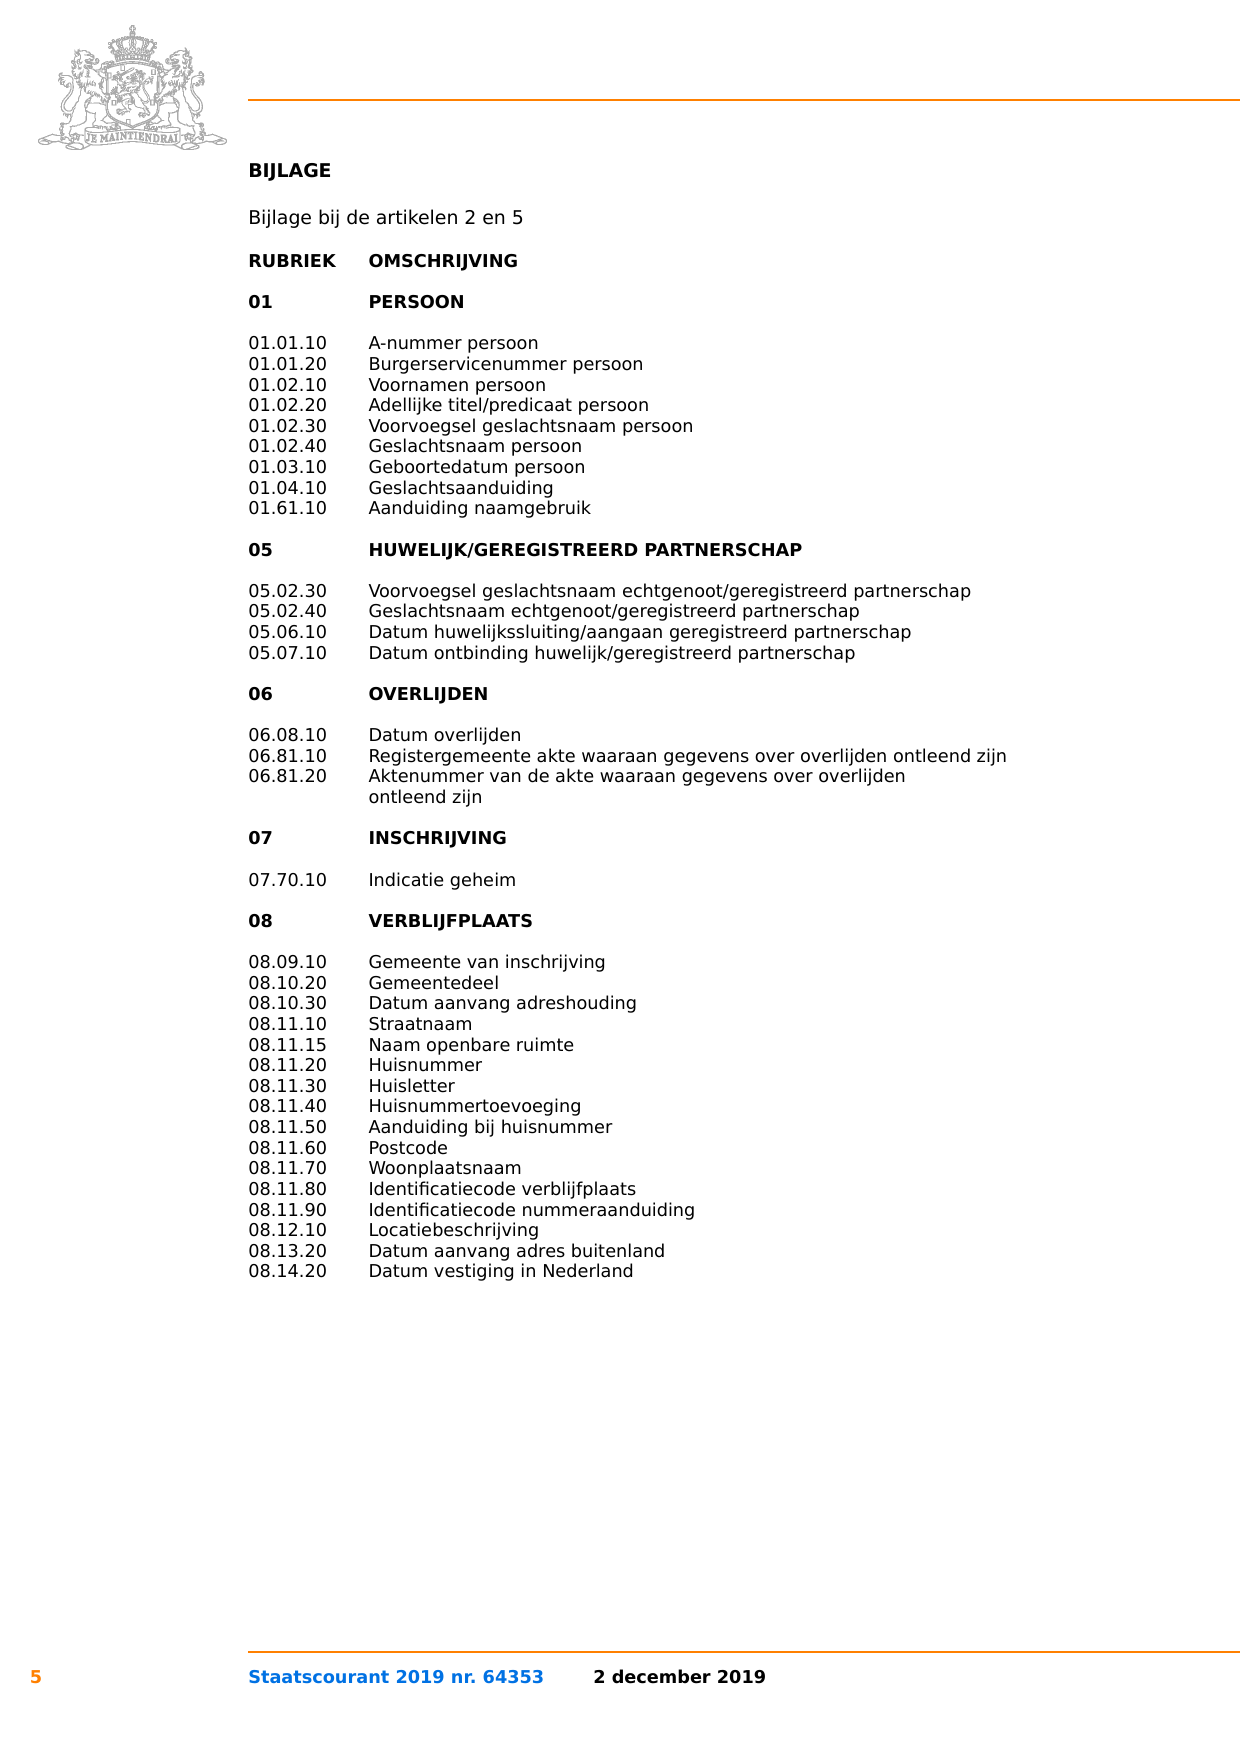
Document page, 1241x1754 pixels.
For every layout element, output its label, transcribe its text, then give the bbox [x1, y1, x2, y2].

table_cell 01.02.30 [248, 416, 362, 436]
table_cell 08.14.20 [248, 1261, 362, 1282]
table_cell 08.11.90 [248, 1200, 362, 1220]
table_cell Huisletter [363, 1076, 1163, 1096]
table_cell [363, 890, 1163, 911]
table_cell Straatnaam [363, 1014, 1163, 1034]
table_cell [248, 560, 362, 581]
table_cell Adellijke titel/predicaat persoon [363, 395, 1163, 416]
table_cell Aktenummer van de akte waaraan gegevens over overlijden ontleend zijn [363, 766, 1163, 808]
table_cell Identificatiecode nummeraanduiding [363, 1200, 1163, 1220]
table_cell Gemeentedeel [363, 973, 1163, 993]
table_cell 01.02.10 [248, 375, 362, 395]
table_cell 08.11.20 [248, 1055, 362, 1076]
table_cell [363, 519, 1163, 539]
table_cell 08.11.30 [248, 1076, 362, 1096]
table_cell 01.03.10 [248, 457, 362, 478]
table_cell [363, 808, 1163, 828]
table_cell [248, 890, 362, 911]
table_cell [363, 560, 1163, 581]
table_cell Aanduiding naamgebruik [363, 498, 1163, 519]
table_cell 08.11.60 [248, 1138, 362, 1158]
table_cell 08 [248, 911, 362, 931]
table_cell Gemeente van inschrijving [363, 952, 1163, 973]
table_cell 08.11.40 [248, 1096, 362, 1117]
table_cell [248, 849, 362, 869]
table_cell 08.11.15 [248, 1035, 362, 1055]
table_cell [248, 808, 362, 828]
table_cell [363, 931, 1163, 952]
table_cell [248, 271, 362, 292]
table_cell 01.04.10 [248, 478, 362, 498]
table_cell 01.02.40 [248, 436, 362, 457]
table_cell 06.08.10 [248, 725, 362, 746]
table_cell 01.01.10 [248, 333, 362, 354]
table_cell 08.13.20 [248, 1241, 362, 1261]
table_cell A-nummer persoon [363, 333, 1163, 354]
table_cell Naam openbare ruimte [363, 1035, 1163, 1055]
table_cell Geboortedatum persoon [363, 457, 1163, 478]
table_cell [248, 705, 362, 725]
table_cell Datum vestiging in Nederland [363, 1261, 1163, 1282]
table_cell Huisnummertoevoeging [363, 1096, 1163, 1117]
table_cell 06.81.20 [248, 766, 362, 808]
table_cell Datum ontbinding huwelijk/geregistreerd partnerschap [363, 643, 1163, 663]
table_cell Burgerservicenummer persoon [363, 354, 1163, 374]
table_cell Voornamen persoon [363, 375, 1163, 395]
table_cell [248, 931, 362, 952]
table_cell INSCHRIJVING [363, 828, 1163, 849]
table_cell Geslachtsnaam echtgenoot/geregistreerd partnerschap [363, 601, 1163, 622]
table_cell 07.70.10 [248, 870, 362, 890]
text Bijlage bij de artikelen 2 en 5 [248, 207, 1163, 229]
table_cell PERSOON [363, 292, 1163, 313]
table_cell 05.02.30 [248, 581, 362, 601]
table_cell 06 [248, 684, 362, 704]
table_cell 08.09.10 [248, 952, 362, 973]
table_cell Geslachtsaanduiding [363, 478, 1163, 498]
picture [38, 25, 227, 150]
table_cell Datum overlijden [363, 725, 1163, 746]
table_cell [248, 519, 362, 539]
table_cell Registergemeente akte waaraan gegevens over overlijden ontleend zijn [363, 746, 1163, 766]
table_cell Aanduiding bij huisnummer [363, 1117, 1163, 1138]
table_cell 07 [248, 828, 362, 849]
table_cell 08.11.10 [248, 1014, 362, 1034]
table_cell Datum huwelijkssluiting/aangaan geregistreerd partnerschap [363, 622, 1163, 643]
table_cell 08.10.20 [248, 973, 362, 993]
table_cell 08.12.10 [248, 1220, 362, 1241]
table_cell HUWELIJK/GEREGISTREERD PARTNERSCHAP [363, 540, 1163, 560]
table_cell Woonplaatsnaam [363, 1158, 1163, 1179]
table_cell 05.06.10 [248, 622, 362, 643]
table_cell [363, 705, 1163, 725]
subtitle BIJLAGE [248, 160, 1163, 182]
table_cell 08.10.30 [248, 993, 362, 1014]
table_cell Datum aanvang adres buitenland [363, 1241, 1163, 1261]
table_cell [363, 271, 1163, 292]
table_cell 01 [248, 292, 362, 313]
table_cell Huisnummer [363, 1055, 1163, 1076]
table_cell Voorvoegsel geslachtsnaam echtgenoot/geregistreerd partnerschap [363, 581, 1163, 601]
table_cell 08.11.80 [248, 1179, 362, 1199]
table_cell [363, 663, 1163, 684]
table_cell OVERLIJDEN [363, 684, 1163, 704]
table_cell [248, 313, 362, 333]
table_cell Voorvoegsel geslachtsnaam persoon [363, 416, 1163, 436]
table_cell 01.61.10 [248, 498, 362, 519]
table_cell VERBLIJFPLAATS [363, 911, 1163, 931]
table_cell Geslachtsnaam persoon [363, 436, 1163, 457]
table_cell 05.07.10 [248, 643, 362, 663]
table_cell Datum aanvang adreshouding [363, 993, 1163, 1014]
table_header RUBRIEK [248, 251, 362, 271]
table_cell 01.01.20 [248, 354, 362, 374]
table_cell 08.11.50 [248, 1117, 362, 1138]
table_cell Indicatie geheim [363, 870, 1163, 890]
table_header OMSCHRIJVING [363, 251, 1163, 271]
table_cell [363, 313, 1163, 333]
table_cell 01.02.20 [248, 395, 362, 416]
table_cell [248, 663, 362, 684]
table_cell 05.02.40 [248, 601, 362, 622]
table_cell 06.81.10 [248, 746, 362, 766]
table_cell Identificatiecode verblijfplaats [363, 1179, 1163, 1199]
table_cell Postcode [363, 1138, 1163, 1158]
table_cell 08.11.70 [248, 1158, 362, 1179]
table_cell [363, 849, 1163, 869]
table_cell 05 [248, 540, 362, 560]
table_cell Locatiebeschrijving [363, 1220, 1163, 1241]
